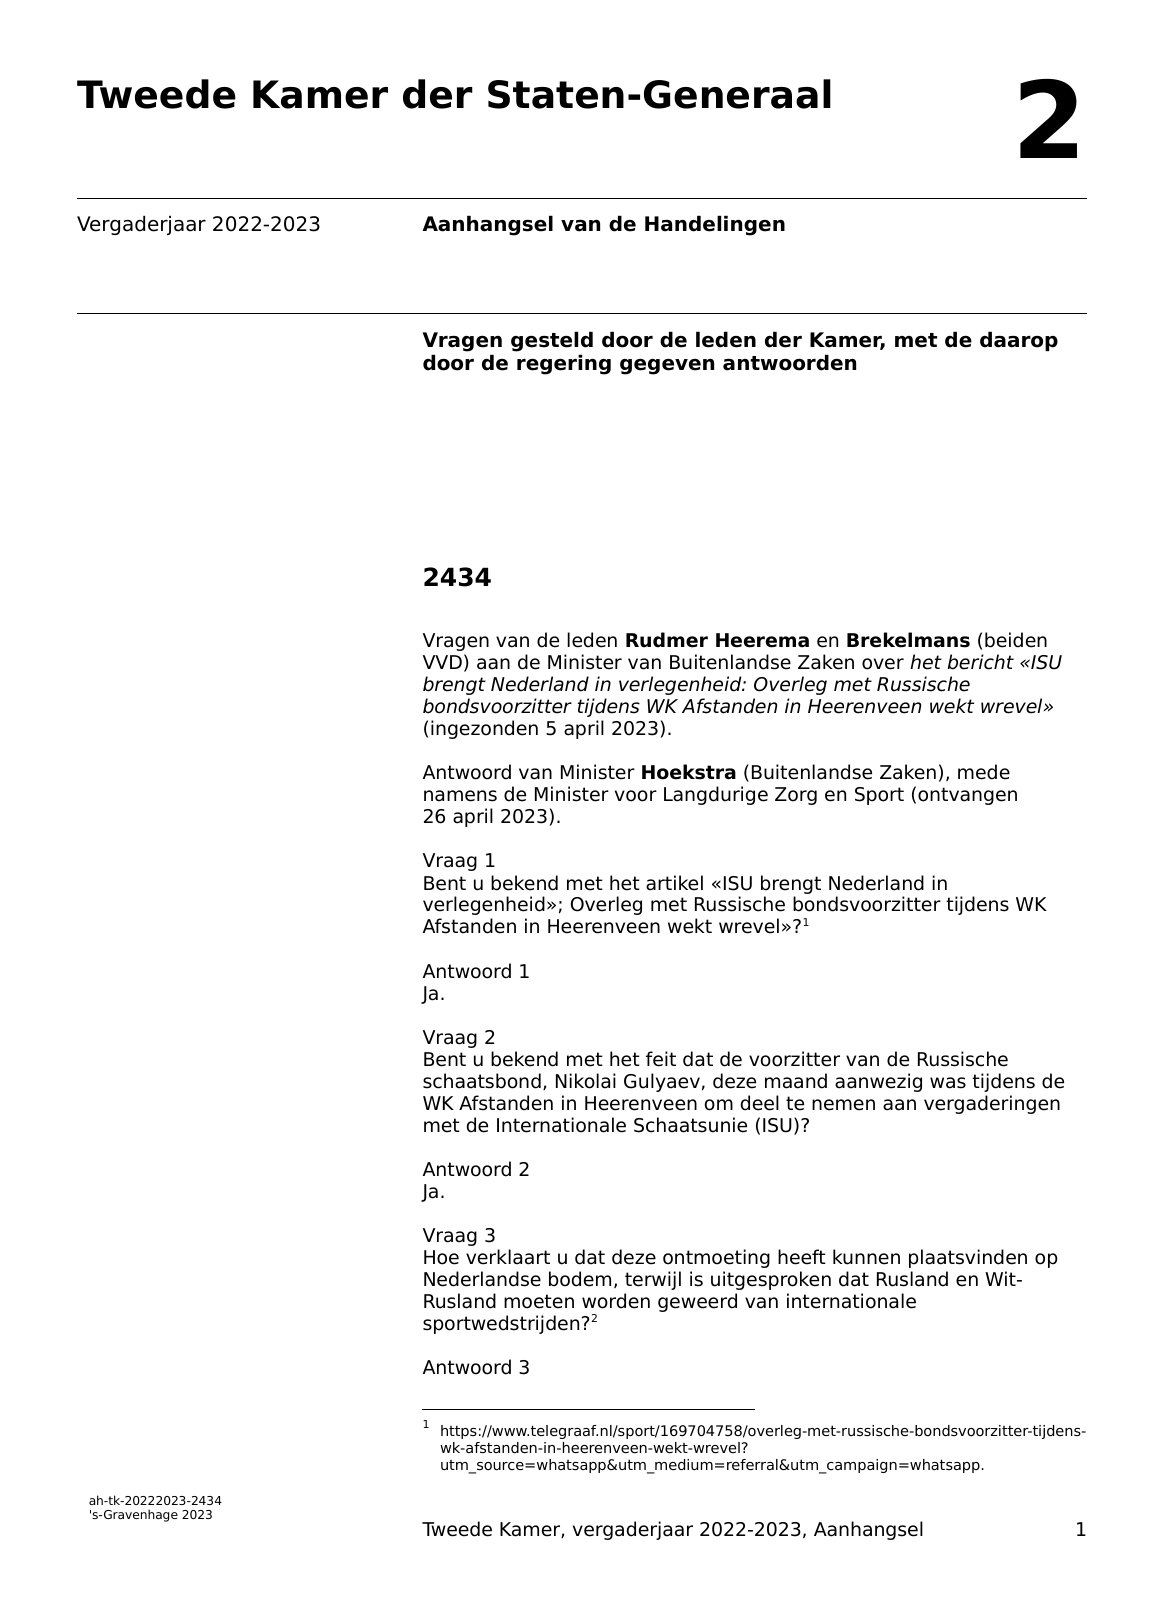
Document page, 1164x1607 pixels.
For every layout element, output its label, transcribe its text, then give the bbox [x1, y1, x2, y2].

text Vraag 1 [422, 850, 1087, 872]
table_cell Vergaderjaar 2022-2023 [77, 199, 422, 313]
text Ja. [422, 982, 1087, 1004]
text https://www.telegraaf.nl/sport/169704758/overleg-met-russische-bondsvoorzitter-tijdens-wk-afstanden-in-heerenveen-wekt-wrevel?utm_source=whatsapp&utm_medium=referral&utm_campaign=whatsapp. [422, 1418, 1087, 1474]
table_cell Aanhangsel van de Handelingen [422, 199, 1087, 313]
table_header Tweede Kamer der Staten-Generaal [77, 59, 886, 198]
text Antwoord van Minister Hoekstra (Buitenlandse Zaken), mede namens de Minister voor Langdurige Zorg en Sport (ontvangen 26 april 2023). [422, 762, 1087, 828]
text Antwoord 3 [422, 1357, 1087, 1379]
text 2434 [422, 563, 1087, 592]
text Antwoord 2 [422, 1159, 1087, 1181]
text ah-tk-20222023-2434 [88, 1494, 323, 1508]
text Vraag 2 [422, 1027, 1087, 1049]
table_header 2 [886, 59, 1087, 198]
text Bent u bekend met het feit dat de voorzitter van de Russische schaatsbond, Nikolai Gulyaev, deze maand aanwezig was tijdens de WK Afstanden in Heerenveen om deel te nemen aan vergaderingen met de Internationale Schaatsunie (ISU)? [422, 1049, 1087, 1137]
text 's-Gravenhage 2023 [88, 1508, 323, 1522]
text Ja. [422, 1181, 1087, 1203]
text Bent u bekend met het artikel «ISU brengt Nederland in verlegenheid»; Overleg met Russische bondsvoorzitter tijdens WK Afstanden in Heerenveen wekt wrevel»? [422, 872, 1087, 938]
table_cell [77, 314, 422, 375]
table_cell Vragen gesteld door de leden der Kamer, met de daarop door de regering gegeven antwoorden [422, 314, 1087, 375]
text Hoe verklaart u dat deze ontmoeting heeft kunnen plaatsvinden op Nederlandse bodem, terwijl is uitgesproken dat Rusland en Wit-Rusland moeten worden geweerd van internationale sportwedstrijden? [422, 1247, 1087, 1335]
text Vraag 3 [422, 1225, 1087, 1247]
text Antwoord 1 [422, 961, 1087, 982]
text Vragen van de leden Rudmer Heerema en Brekelmans (beiden VVD) aan de Minister van Buitenlandse Zaken over het bericht «ISU brengt Nederland in verlegenheid: Overleg met Russische bondsvoorzitter tijdens WK Afstanden in Heerenveen wekt wrevel» (ingezonden 5 april 2023). [422, 630, 1087, 740]
